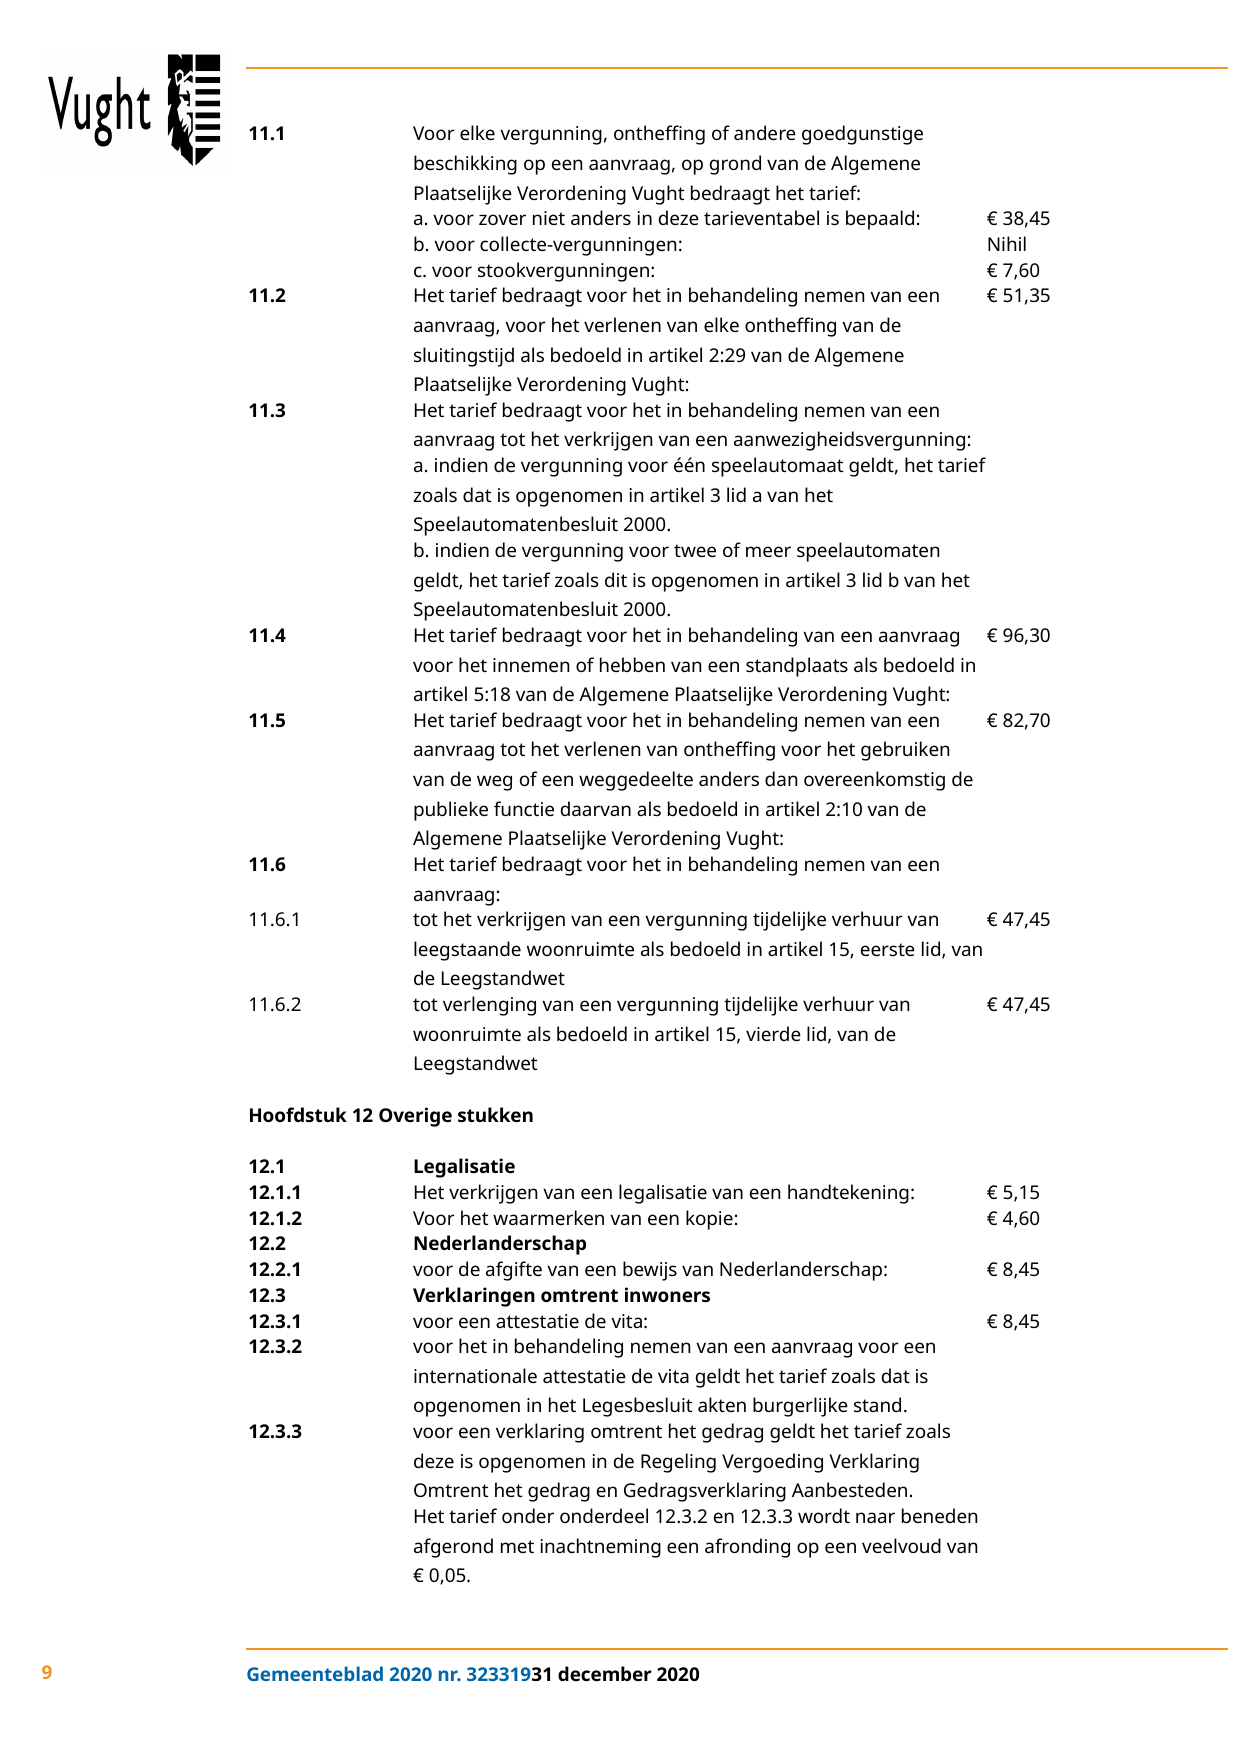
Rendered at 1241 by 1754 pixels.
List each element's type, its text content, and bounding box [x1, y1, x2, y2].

table_cell € 4,60 [987, 1205, 1152, 1231]
table_cell Voor het waarmerken van een kopie: [413, 1205, 987, 1231]
table_cell [987, 121, 1152, 205]
table_cell [987, 1231, 1152, 1256]
table_cell voor een attestatie de vita: [413, 1308, 987, 1333]
table_cell Legalisatie [413, 1154, 987, 1179]
table_cell Het tarief bedraagt voor het in behandeling van een aanvraag voor het innemen of hebben van een standplaats als bedoeld in artikel 5:18 van de Algemene Plaatselijke Verordening Vught: [413, 622, 987, 707]
table_cell voor de afgifte van een bewijs van Nederlanderschap: [413, 1256, 987, 1282]
table_cell [987, 1154, 1152, 1179]
table_cell 11.3 [248, 397, 413, 452]
table_cell € 8,45 [987, 1308, 1152, 1333]
table_cell Het verkrijgen van een legalisatie van een handtekening: [413, 1179, 987, 1205]
table_cell 11.6.2 [248, 991, 413, 1076]
table_cell [987, 95, 1152, 121]
table_cell [987, 537, 1152, 622]
table_cell 11.2 [248, 283, 413, 397]
table_cell Het tarief onder onderdeel 12.3.2 en 12.3.3 wordt naar beneden afgerond met inachtneming een afronding op een veelvoud van € 0,05. [413, 1503, 987, 1588]
table_cell [987, 1128, 1152, 1153]
table_cell 12.3.1 [248, 1308, 413, 1333]
table_cell € 47,45 [987, 991, 1152, 1076]
table_cell [987, 453, 1152, 537]
table_cell 11.4 [248, 622, 413, 707]
table_cell voor een verklaring omtrent het gedrag geldt het tarief zoals deze is opgenomen in de Regeling Vergoeding Verklaring Omtrent het gedrag en Gedragsverklaring Aanbesteden. [413, 1419, 987, 1503]
table_cell [248, 1128, 413, 1153]
table_cell 11.1 [248, 121, 413, 205]
table_cell € 7,60 [987, 257, 1152, 283]
table_cell [248, 1076, 413, 1102]
table_cell [413, 1076, 987, 1102]
table_cell 12.2.1 [248, 1256, 413, 1282]
table_cell 12.1.2 [248, 1205, 413, 1231]
table_cell Het tarief bedraagt voor het in behandeling nemen van een aanvraag, voor het verlenen van elke ontheffing van de sluitingstijd als bedoeld in artikel 2:29 van de Algemene Plaatselijke Verordening Vught: [413, 283, 987, 397]
table_cell c. voor stookvergunningen: [413, 257, 987, 283]
table_cell [248, 537, 413, 622]
table_cell [987, 1334, 1152, 1418]
table_cell [248, 231, 413, 257]
table_cell Voor elke vergunning, ontheffing of andere goedgunstige beschikking op een aanvraag, op grond van de Algemene Plaatselijke Verordening Vught bedraagt het tarief: [413, 121, 987, 205]
table_cell Hoofdstuk 12 Overige stukken [248, 1102, 1152, 1128]
table_cell 12.3.2 [248, 1334, 413, 1418]
table_cell € 38,45 [987, 205, 1152, 231]
table_cell [248, 1503, 413, 1588]
table_cell € 47,45 [987, 906, 1152, 991]
table_cell [987, 851, 1152, 906]
table_cell Verklaringen omtrent inwoners [413, 1282, 987, 1308]
table_cell [987, 1076, 1152, 1102]
table_cell [413, 95, 987, 121]
table_cell [987, 1419, 1152, 1503]
table_cell b. voor collecte-vergunningen: [413, 231, 987, 257]
table_cell a. voor zover niet anders in deze tarieventabel is bepaald: [413, 205, 987, 231]
table_cell Nederlanderschap [413, 1231, 987, 1256]
picture [41, 47, 231, 172]
table_cell 12.3 [248, 1282, 413, 1308]
table_cell [987, 1503, 1152, 1588]
table_cell tot verlenging van een vergunning tijdelijke verhuur van woonruimte als bedoeld in artikel 15, vierde lid, van de Leegstandwet [413, 991, 987, 1076]
table_cell tot het verkrijgen van een vergunning tijdelijke verhuur van leegstaande woonruimte als bedoeld in artikel 15, eerste lid, van de Leegstandwet [413, 906, 987, 991]
table_cell [248, 95, 413, 121]
table_cell 11.5 [248, 707, 413, 851]
table_cell € 5,15 [987, 1179, 1152, 1205]
table_cell Nihil [987, 231, 1152, 257]
table_cell [248, 453, 413, 537]
table_cell Het tarief bedraagt voor het in behandeling nemen van een aanvraag tot het verlenen van ontheffing voor het gebruiken van de weg of een weggedeelte anders dan overeenkomstig de publieke functie daarvan als bedoeld in artikel 2:10 van de Algemene Plaatselijke Verordening Vught: [413, 707, 987, 851]
table_cell 12.2 [248, 1231, 413, 1256]
table_cell [413, 1128, 987, 1153]
table_cell voor het in behandeling nemen van een aanvraag voor een internationale attestatie de vita geldt het tarief zoals dat is opgenomen in het Legesbesluit akten burgerlijke stand. [413, 1334, 987, 1418]
table_cell a. indien de vergunning voor één speelautomaat geldt, het tarief zoals dat is opgenomen in artikel 3 lid a van het Speelautomatenbesluit 2000. [413, 453, 987, 537]
table_cell € 82,70 [987, 707, 1152, 851]
table_cell [987, 1282, 1152, 1308]
table_cell Het tarief bedraagt voor het in behandeling nemen van een aanvraag tot het verkrijgen van een aanwezigheidsvergunning: [413, 397, 987, 452]
table_cell € 8,45 [987, 1256, 1152, 1282]
table_cell 12.1.1 [248, 1179, 413, 1205]
table_cell Het tarief bedraagt voor het in behandeling nemen van een aanvraag: [413, 851, 987, 906]
table_cell 12.1 [248, 1154, 413, 1179]
table_cell [987, 397, 1152, 452]
table_cell € 51,35 [987, 283, 1152, 397]
table_cell 11.6 [248, 851, 413, 906]
table_cell 11.6.1 [248, 906, 413, 991]
table_cell b. indien de vergunning voor twee of meer speelautomaten geldt, het tarief zoals dit is opgenomen in artikel 3 lid b van het Speelautomatenbesluit 2000. [413, 537, 987, 622]
table_cell € 96,30 [987, 622, 1152, 707]
table_cell 12.3.3 [248, 1419, 413, 1503]
table_cell [248, 257, 413, 283]
table_cell [248, 205, 413, 231]
